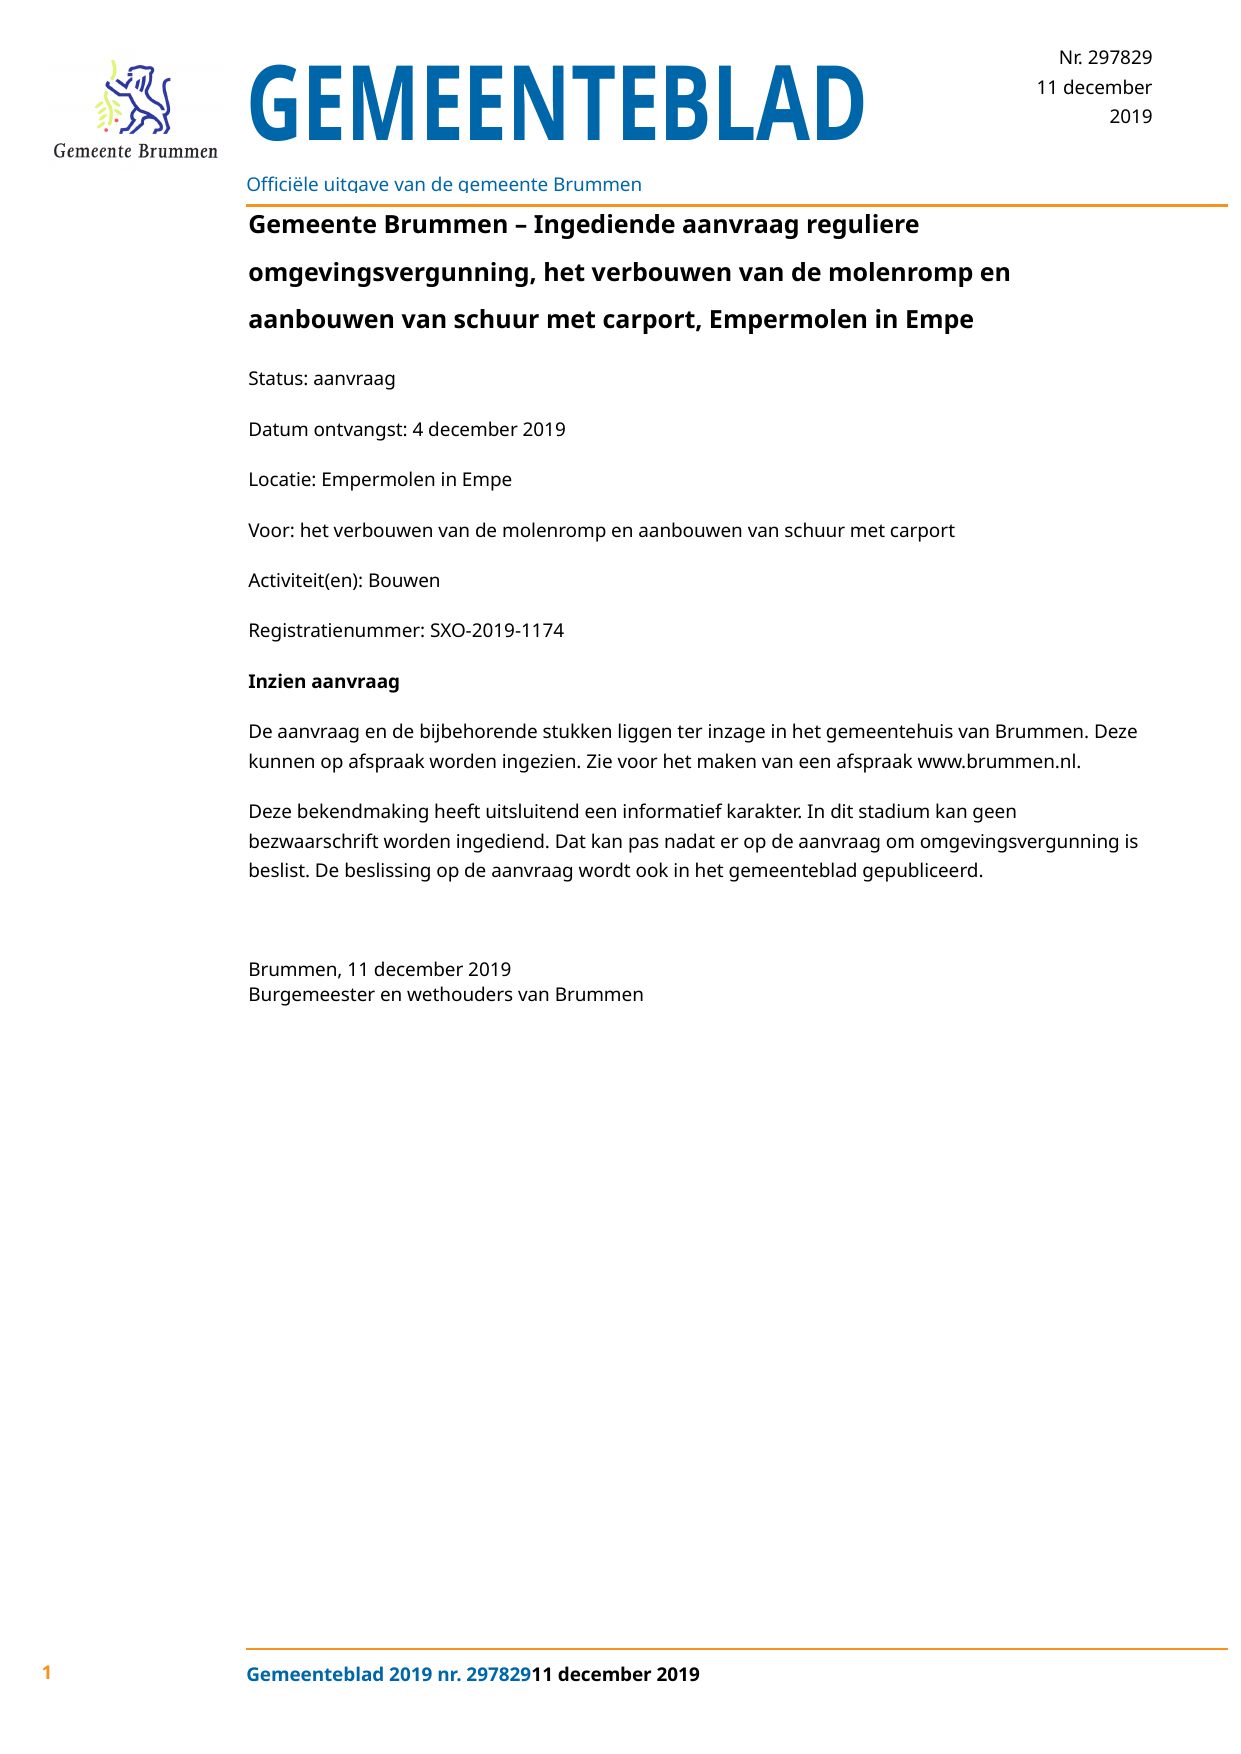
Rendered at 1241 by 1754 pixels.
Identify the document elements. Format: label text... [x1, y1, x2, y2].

text Registratienummer: SXO-2019-1174 [248, 618, 1152, 643]
text Gemeente Brummen – Ingediende aanvraag reguliere omgevingsvergunning, het verbouwen van de molenromp en aanbouwen van schuur met carport, Empermolen in Empe [248, 207, 1152, 336]
text Brummen, 11 december 2019 [248, 956, 1152, 982]
text De aanvraag en de bijbehorende stukken liggen ter inzage in het gemeentehuis van Brummen. Deze kunnen op afspraak worden ingezien. Zie voor het maken van een afspraak www.brummen.nl. [248, 718, 1152, 774]
text Deze bekendmaking heeft uitsluitend een informatief karakter. In dit stadium kan geen bezwaarschrift worden ingediend. Dat kan pas nadat er op de aanvraag om omgevingsvergunning is beslist. De beslissing op de aanvraag wordt ook in het gemeenteblad gepubliceerd. [248, 798, 1152, 883]
text Inzien aanvraag [248, 668, 1152, 694]
text Burgemeester en wethouders van Brummen [248, 982, 1152, 1007]
text Locatie: Empermolen in Empe [248, 466, 1152, 492]
picture [41, 47, 231, 172]
text Activiteit(en): Bouwen [248, 567, 1152, 593]
text Status: aanvraag [248, 366, 1152, 391]
text Datum ontvangst: 4 december 2019 [248, 416, 1152, 442]
text Voor: het verbouwen van de molenromp en aanbouwen van schuur met carport [248, 517, 1152, 542]
